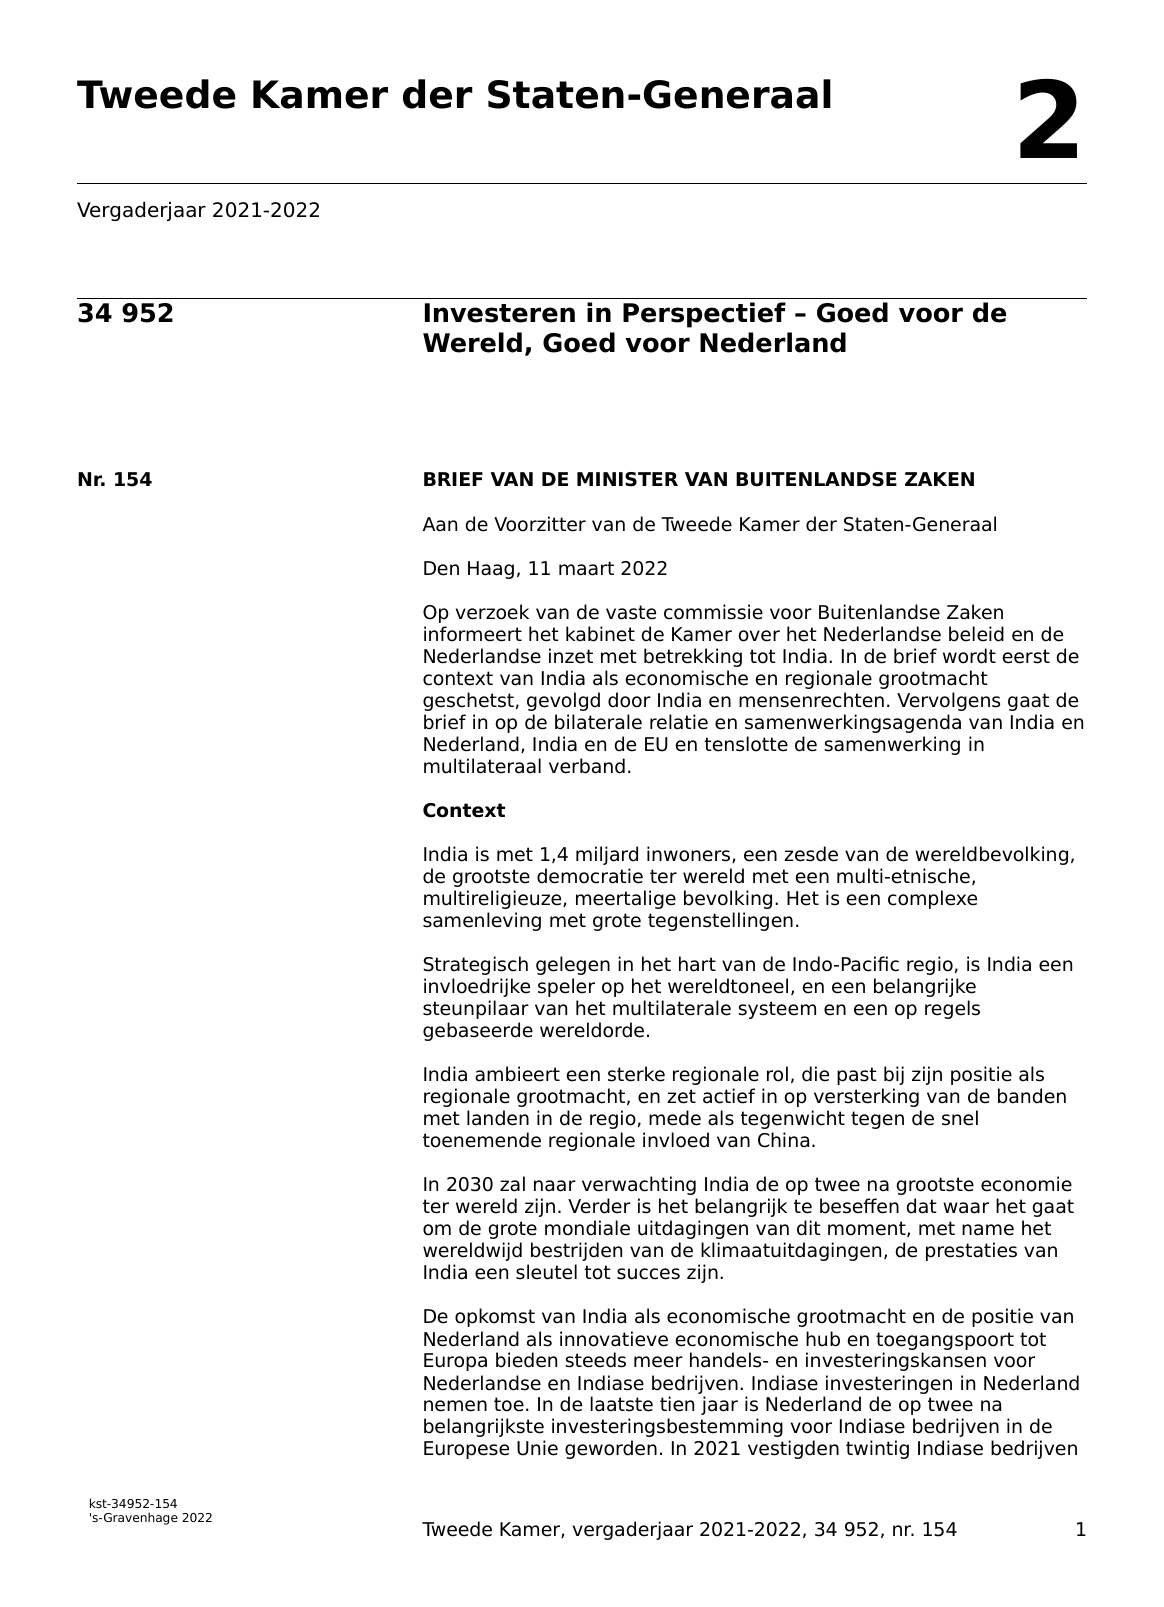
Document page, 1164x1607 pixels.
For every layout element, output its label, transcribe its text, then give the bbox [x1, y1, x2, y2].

text India ambieert een sterke regionale rol, die past bij zijn positie als regionale grootmacht, en zet actief in op versterking van de banden met landen in de regio, mede als tegenwicht tegen de snel toenemende regionale invloed van China. [422, 1064, 1087, 1152]
text kst-34952-154 [88, 1497, 323, 1511]
text Den Haag, 11 maart 2022 [422, 558, 1087, 580]
table_header Tweede Kamer der Staten-Generaal [77, 59, 886, 183]
table_cell Vergaderjaar 2021-2022 [77, 184, 1087, 298]
text 's-Gravenhage 2022 [88, 1511, 323, 1525]
text De opkomst van India als economische grootmacht en de positie van Nederland als innovatieve economische hub en toegangspoort tot Europa bieden steeds meer handels- en investeringskansen voor Nederlandse en Indiase bedrijven. Indiase investeringen in Nederland nemen toe. In de laatste tien jaar is Nederland de op twee na belangrijkste investeringsbestemming voor Indiase bedrijven in de Europese Unie geworden. In 2021 vestigden twintig Indiase bedrijven [422, 1306, 1087, 1460]
subtitle 34 952 Investeren in Perspectief – Goed voor de Wereld, Goed voor Nederland [77, 299, 1087, 358]
text India is met 1,4 miljard inwoners, een zesde van de wereldbevolking, de grootste democratie ter wereld met een multi-etnische, multireligieuze, meertalige bevolking. Het is een complexe samenleving met grote tegenstellingen. [422, 844, 1087, 932]
subtitle Context [422, 800, 1087, 822]
subtitle Nr. 154 BRIEF VAN DE MINISTER VAN BUITENLANDSE ZAKEN [77, 469, 1087, 491]
table_header 2 [886, 59, 1087, 183]
text Strategisch gelegen in het hart van de Indo-Pacific regio, is India een invloedrijke speler op het wereldtoneel, en een belangrijke steunpilaar van het multilaterale systeem en een op regels gebaseerde wereldorde. [422, 954, 1087, 1042]
text Op verzoek van de vaste commissie voor Buitenlandse Zaken informeert het kabinet de Kamer over het Nederlandse beleid en de Nederlandse inzet met betrekking tot India. In de brief wordt eerst de context van India als economische en regionale grootmacht geschetst, gevolgd door India en mensenrechten. Vervolgens gaat de brief in op de bilaterale relatie en samenwerkingsagenda van India en Nederland, India en de EU en tenslotte de samenwerking in multilateraal verband. [422, 602, 1087, 778]
text In 2030 zal naar verwachting India de op twee na grootste economie ter wereld zijn. Verder is het belangrijk te beseffen dat waar het gaat om de grote mondiale uitdagingen van dit moment, met name het wereldwijd bestrijden van de klimaatuitdagingen, de prestaties van India een sleutel tot succes zijn. [422, 1174, 1087, 1284]
text Aan de Voorzitter van de Tweede Kamer der Staten-Generaal [422, 513, 1087, 536]
